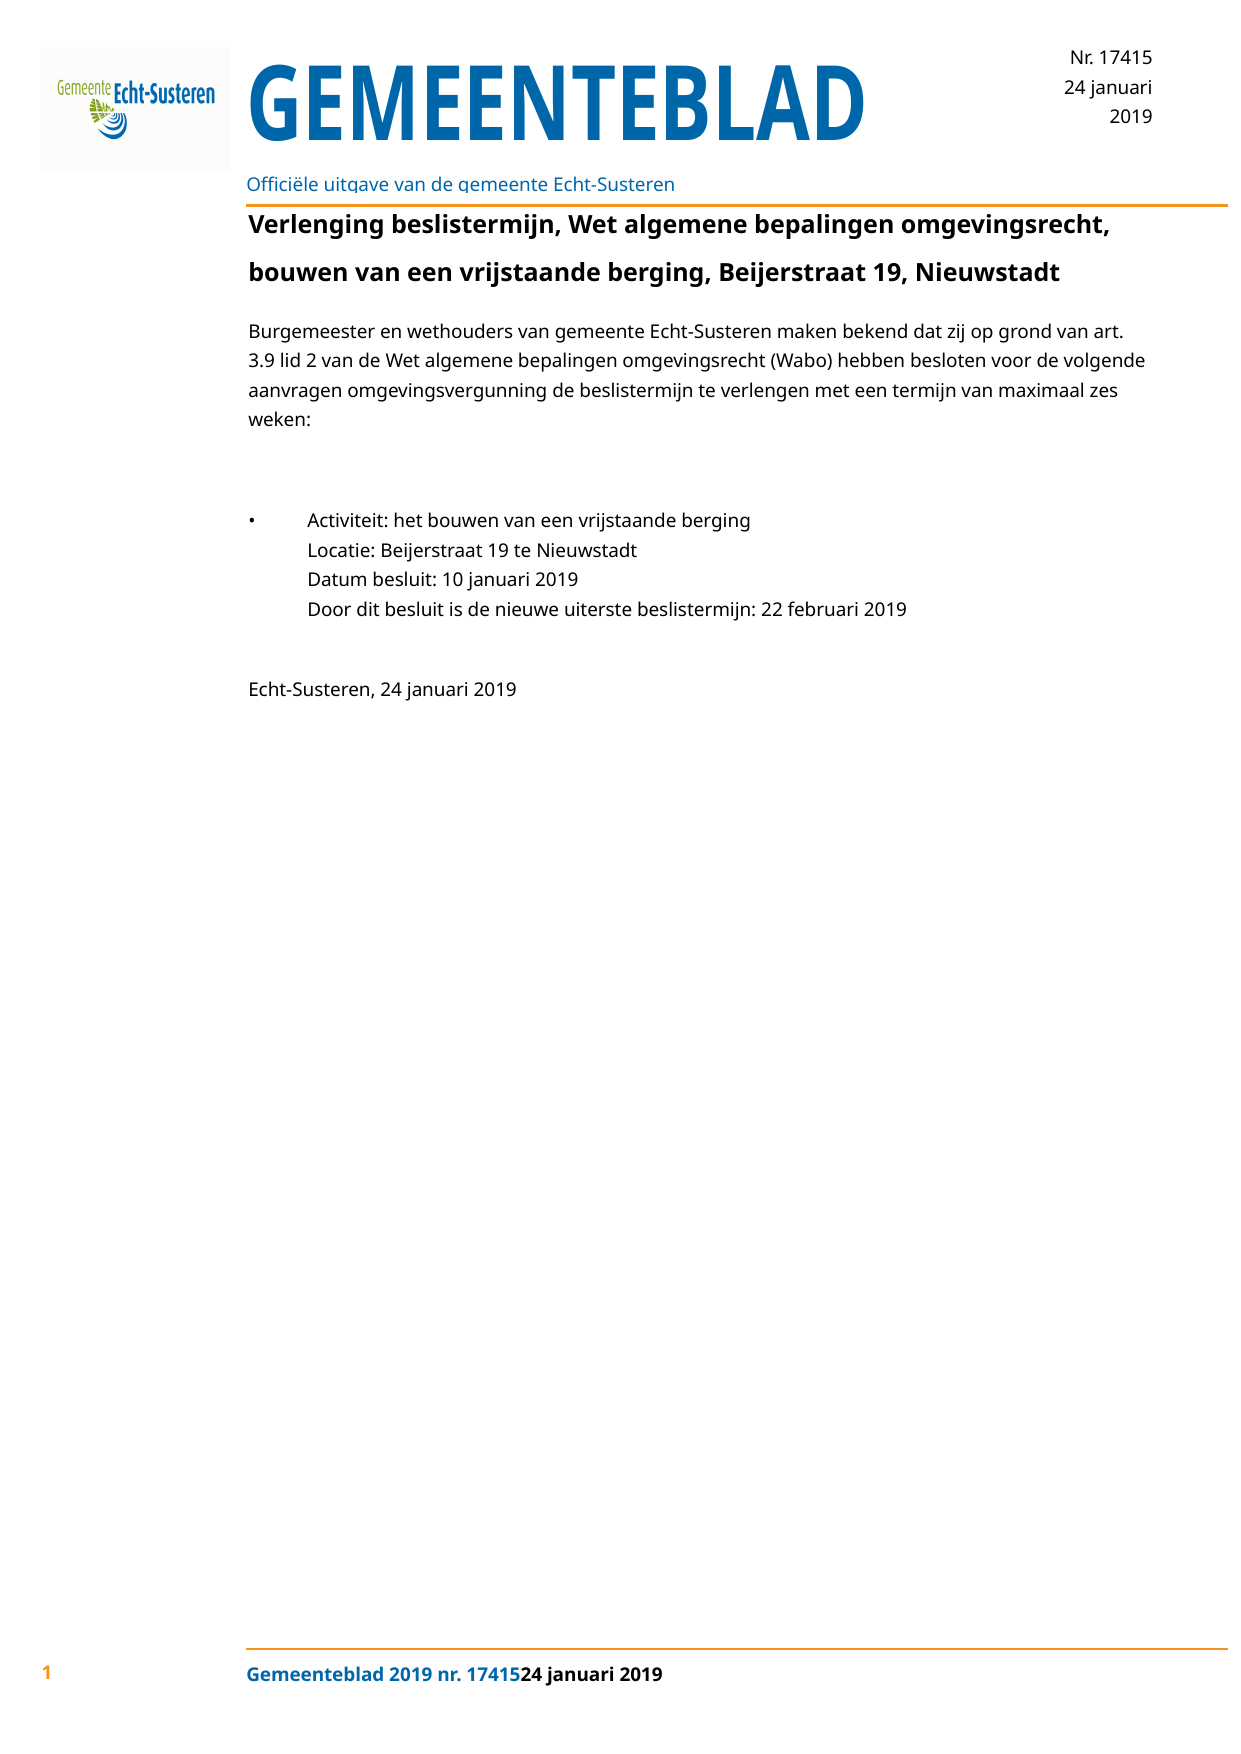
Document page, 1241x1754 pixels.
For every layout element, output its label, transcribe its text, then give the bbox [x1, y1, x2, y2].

list Activiteit: het bouwen van een vrijstaande berging [248, 507, 1152, 533]
list Datum besluit: 10 januari 2019 [248, 567, 1152, 592]
list Locatie: Beijerstraat 19 te Nieuwstadt [248, 537, 1152, 563]
text Echt-Susteren, 24 januari 2019 [248, 676, 1152, 702]
picture [41, 47, 231, 172]
text Verlenging beslistermijn, Wet algemene bepalingen omgevingsrecht, bouwen van een vrijstaande berging, Beijerstraat 19, Nieuwstadt [248, 207, 1152, 288]
list Door dit besluit is de nieuwe uiterste beslistermijn: 22 februari 2019 [248, 596, 1152, 622]
text Burgemeester en wethouders van gemeente Echt-Susteren maken bekend dat zij op grond van art. 3.9 lid 2 van de Wet algemene bepalingen omgevingsrecht (Wabo) hebben besloten voor de volgende aanvragen omgevingsvergunning de beslistermijn te verlengen met een termijn van maximaal zes weken: [248, 318, 1152, 432]
